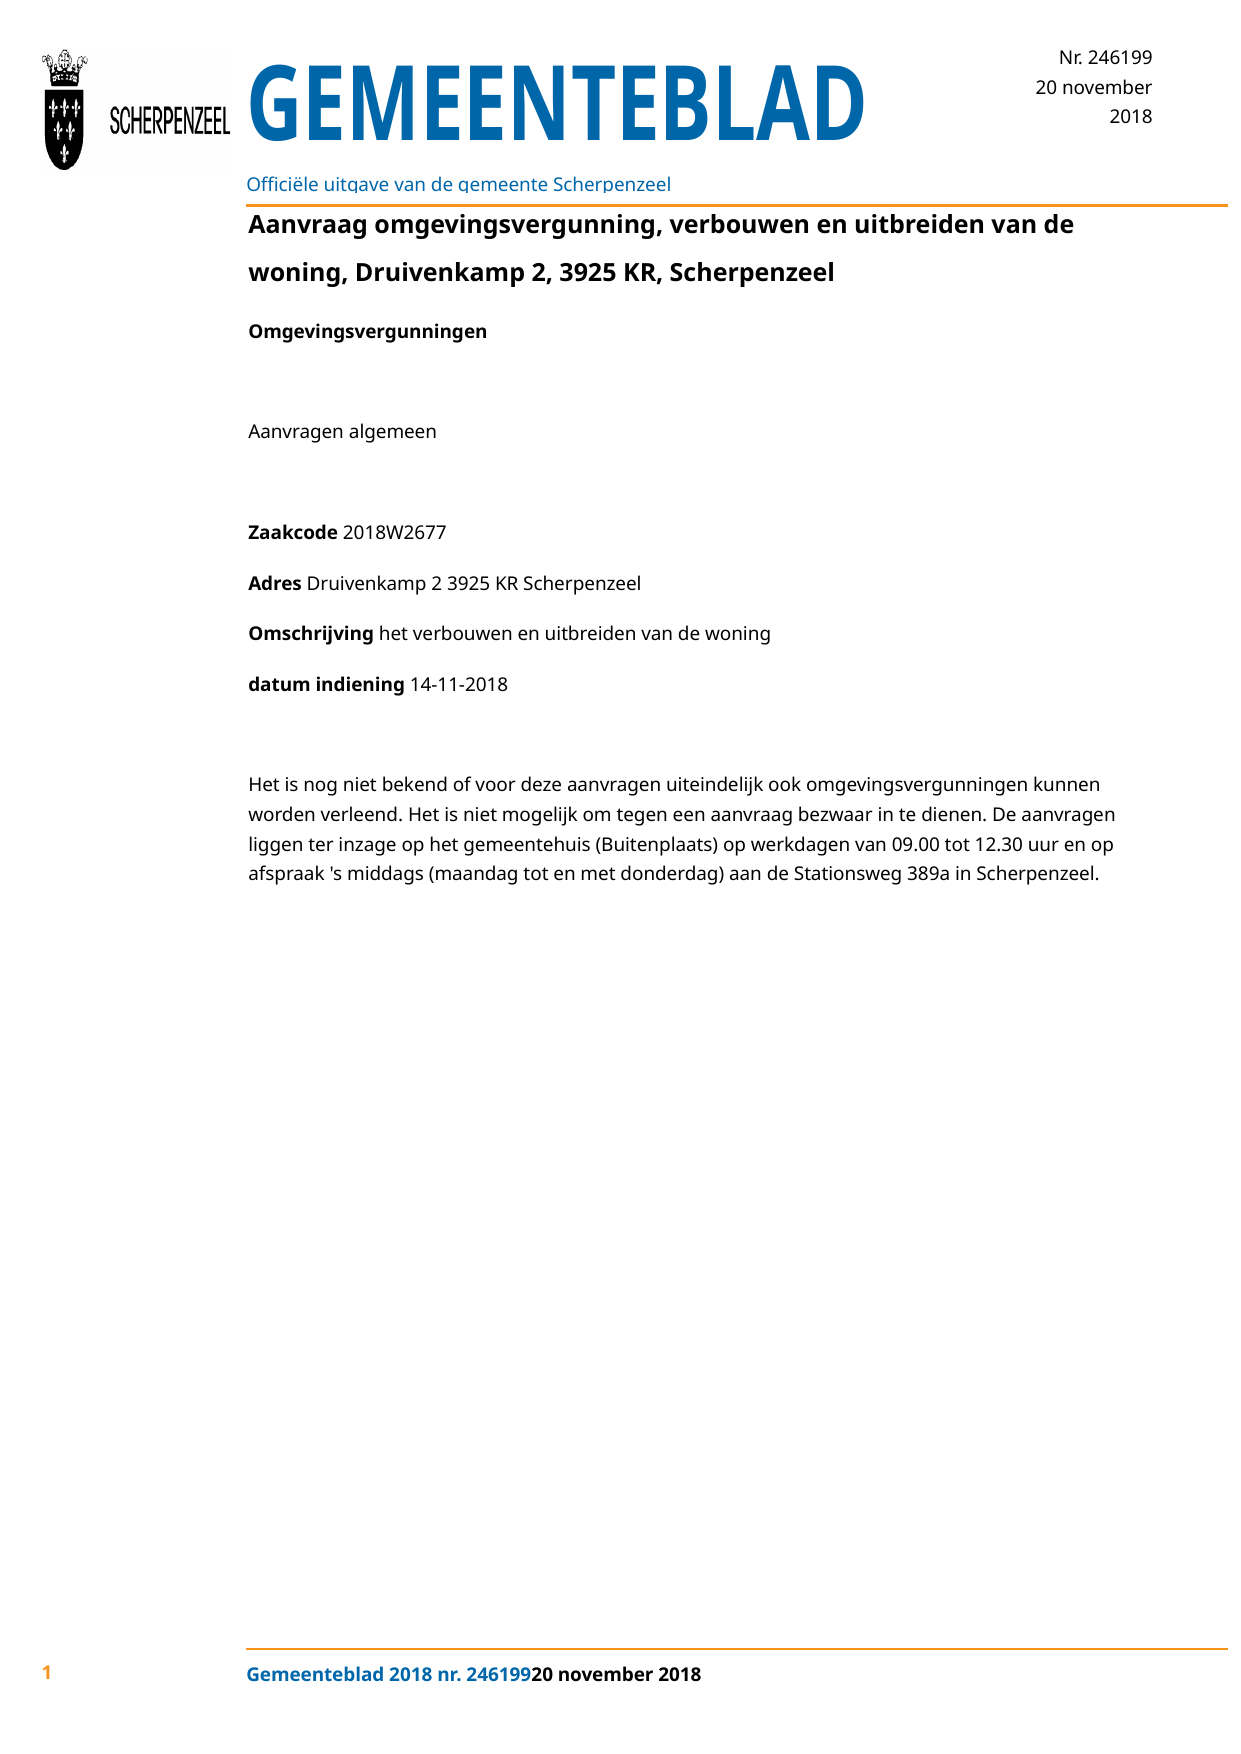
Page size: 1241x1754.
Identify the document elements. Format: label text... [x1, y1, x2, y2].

text datum indiening 14-11-2018 [248, 671, 1152, 697]
text Aanvraag omgevingsvergunning, verbouwen en uitbreiden van de woning, Druivenkamp 2, 3925 KR, Scherpenzeel [248, 207, 1152, 288]
text Omgevingsvergunningen [248, 318, 1152, 344]
text Zaakcode 2018W2677 [248, 519, 1152, 545]
picture [41, 47, 231, 172]
text Omschrijving het verbouwen en uitbreiden van de woning [248, 620, 1152, 646]
text Adres Druivenkamp 2 3925 KR Scherpenzeel [248, 570, 1152, 596]
text Het is nog niet bekend of voor deze aanvragen uiteindelijk ook omgevingsvergunningen kunnen worden verleend. Het is niet mogelijk om tegen een aanvraag bezwaar in te dienen. De aanvragen liggen ter inzage op het gemeentehuis (Buitenplaats) op werkdagen van 09.00 tot 12.30 uur en op afspraak 's middags (maandag tot en met donderdag) aan de Stationsweg 389a in Scherpenzeel. [248, 772, 1152, 886]
text Aanvragen algemeen [248, 419, 1152, 444]
